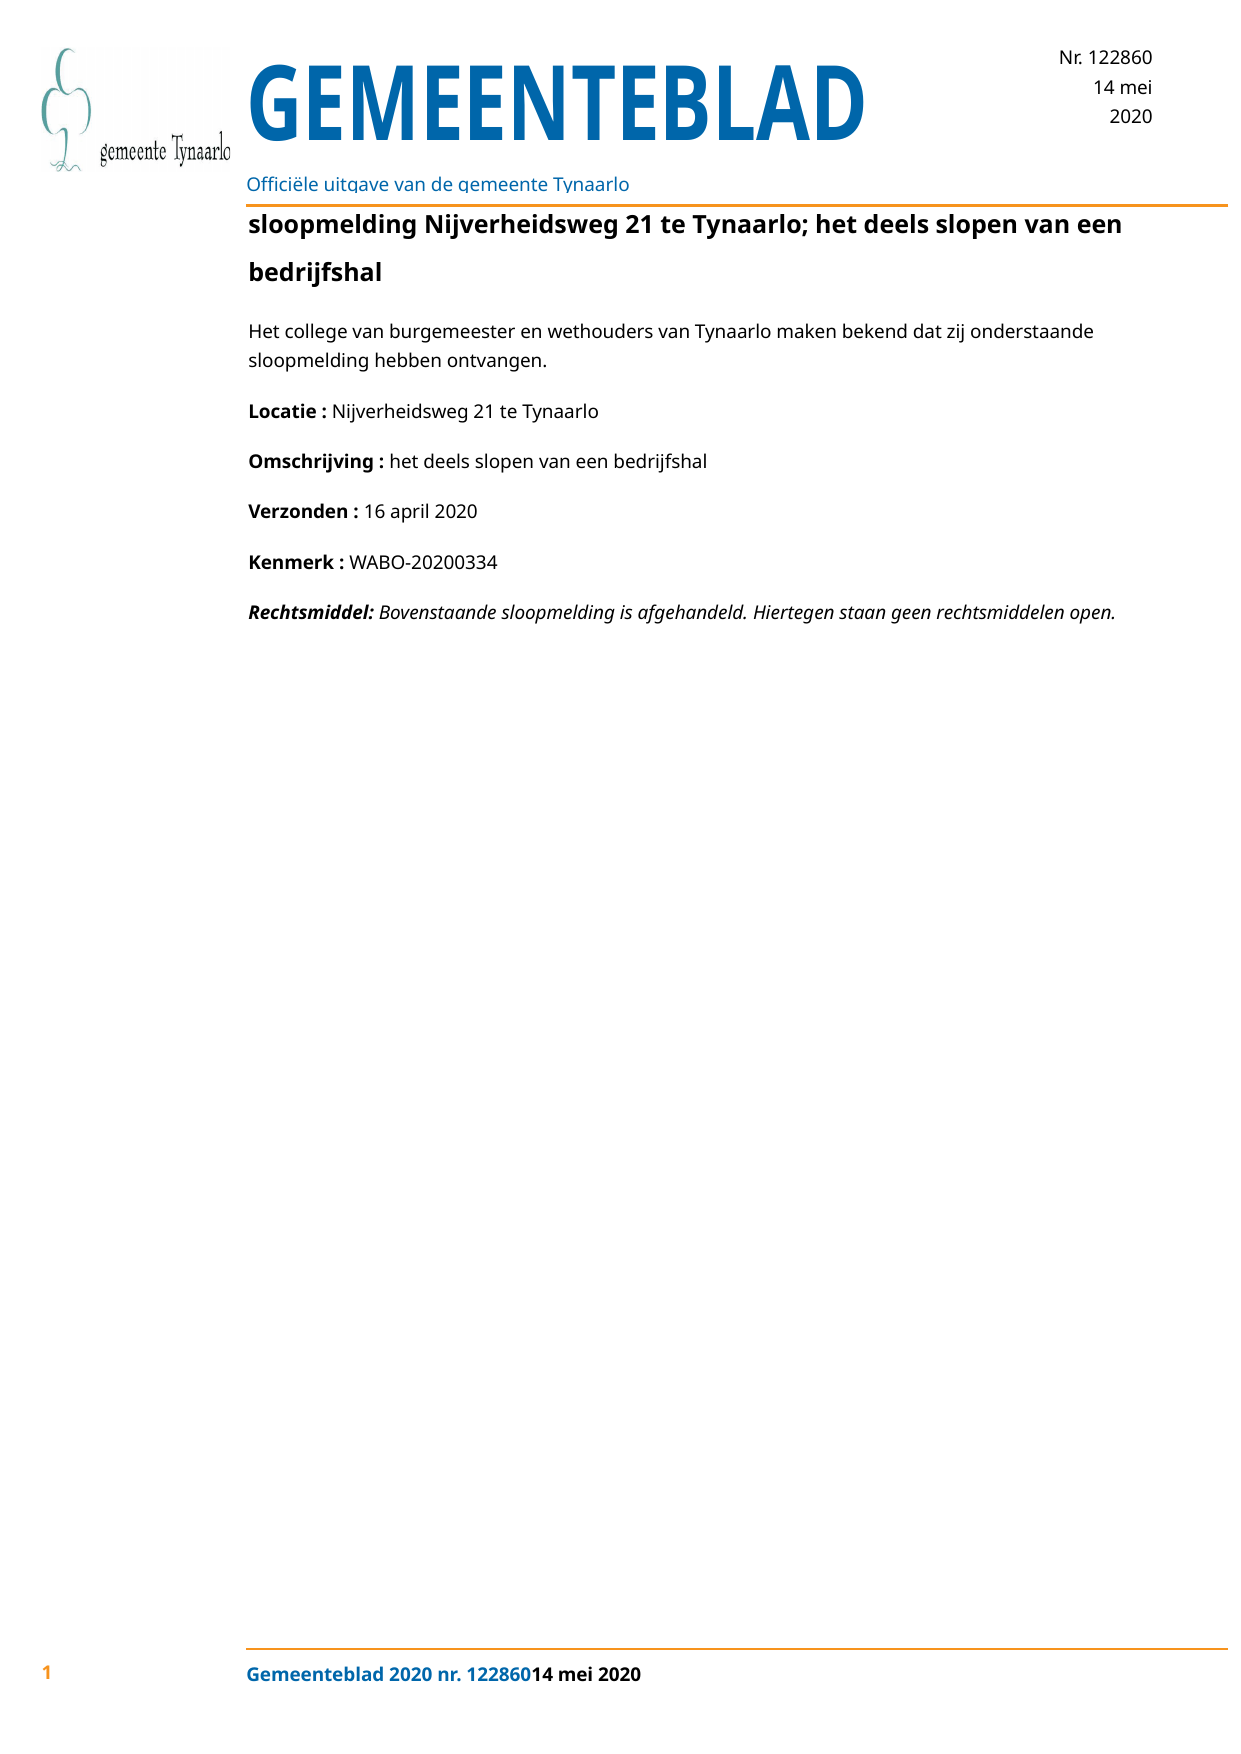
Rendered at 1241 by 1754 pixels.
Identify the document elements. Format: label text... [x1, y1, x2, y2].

text Rechtsmiddel: Bovenstaande sloopmelding is afgehandeld. Hiertegen staan geen rechtsmiddelen open. [248, 599, 1152, 625]
text Het college van burgemeester en wethouders van Tynaarlo maken bekend dat zij onderstaande sloopmelding hebben ontvangen. [248, 318, 1152, 373]
text sloopmelding Nijverheidsweg 21 te Tynaarlo; het deels slopen van een bedrijfshal [248, 207, 1152, 288]
text Verzonden : 16 april 2020 [248, 499, 1152, 524]
text Omschrijving : het deels slopen van een bedrijfshal [248, 448, 1152, 474]
text Kenmerk : WABO-20200334 [248, 549, 1152, 575]
picture [41, 47, 231, 172]
text Locatie : Nijverheidsweg 21 te Tynaarlo [248, 398, 1152, 424]
